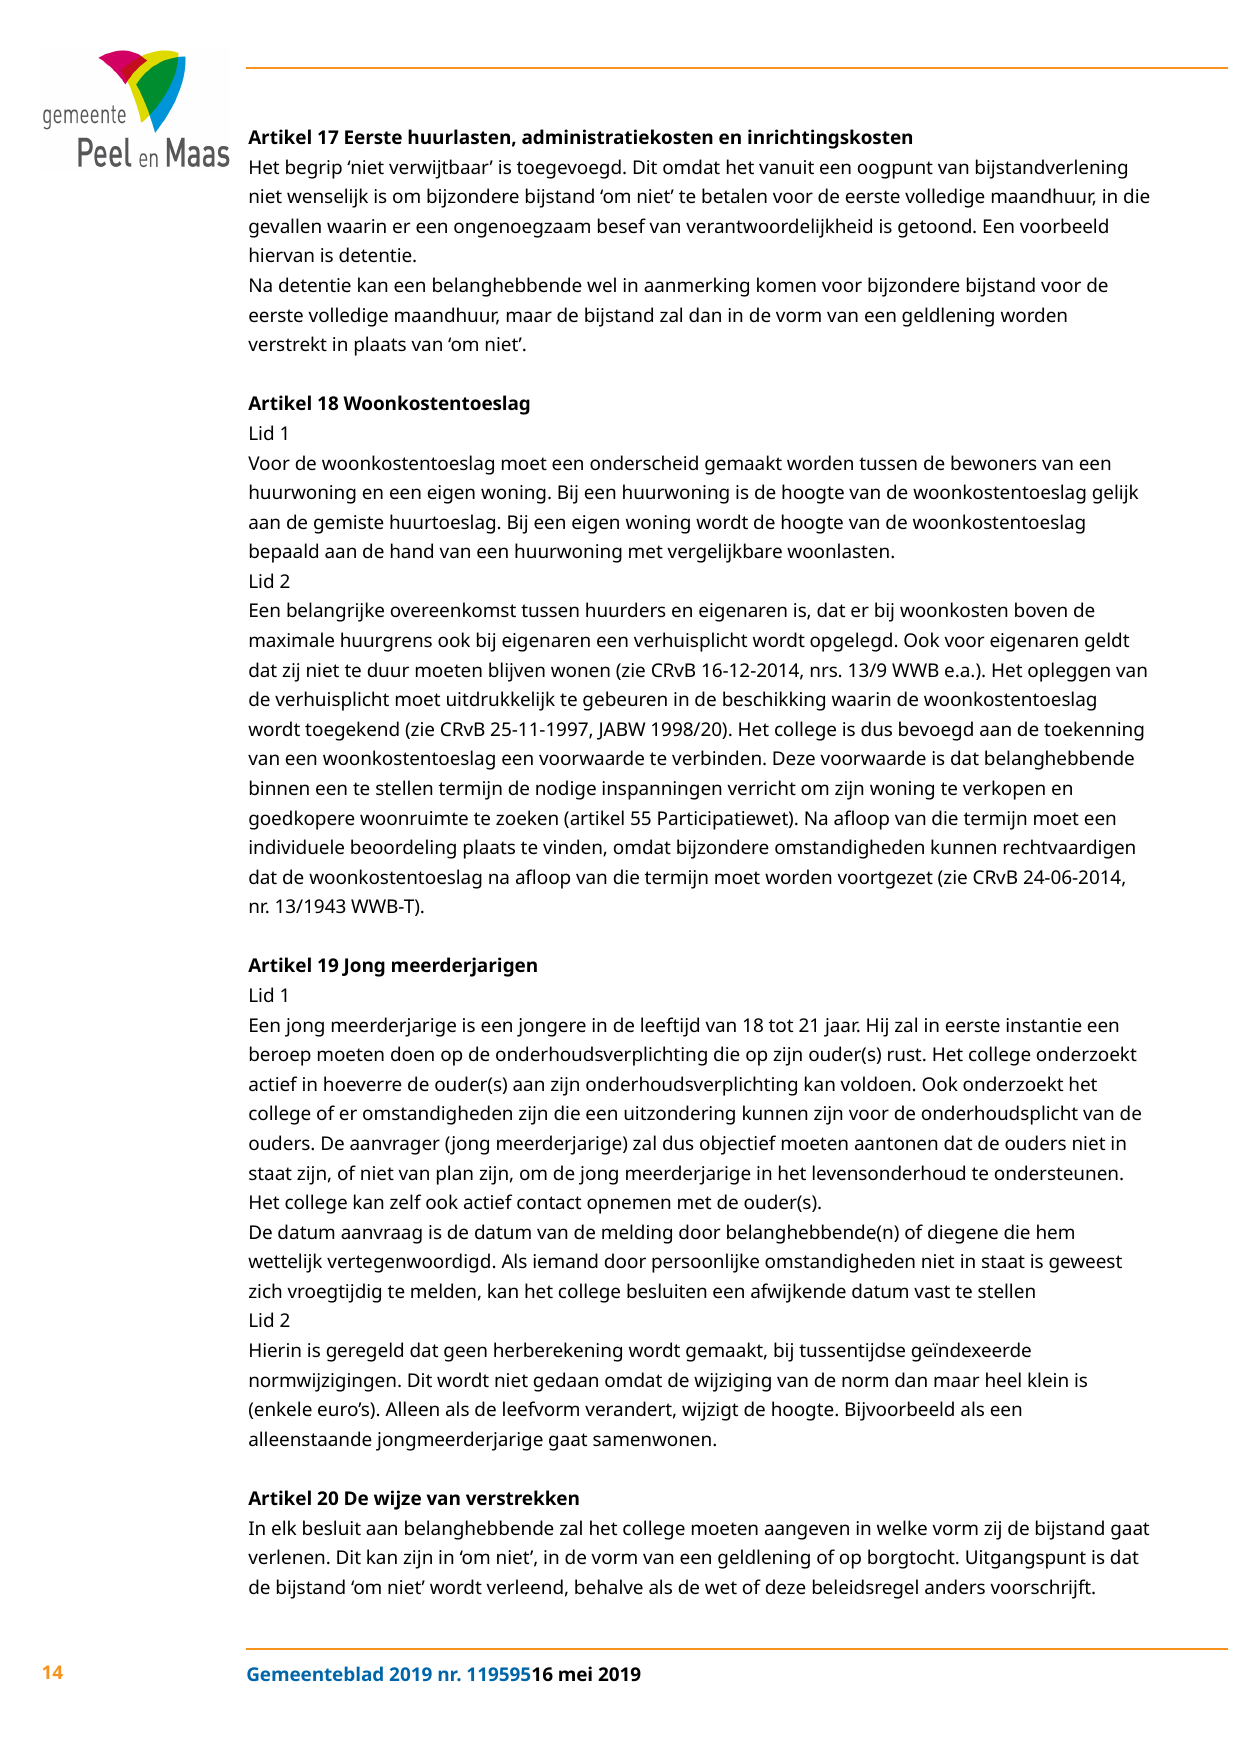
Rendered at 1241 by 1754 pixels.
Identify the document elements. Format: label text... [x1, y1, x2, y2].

text Voor de woonkostentoeslag moet een onderscheid gemaakt worden tussen de bewoners van een huurwoning en een eigen woning. Bij een huurwoning is de hoogte van de woonkostentoeslag gelijk aan de gemiste huurtoeslag. Bij een eigen woning wordt de hoogte van de woonkostentoeslag bepaald aan de hand van een huurwoning met vergelijkbare woonlasten. [248, 450, 1152, 564]
picture [41, 47, 231, 172]
text Het begrip ‘niet verwijtbaar’ is toegevoegd. Dit omdat het vanuit een oogpunt van bijstandverlening niet wenselijk is om bijzondere bijstand ‘om niet’ te betalen voor de eerste volledige maandhuur, in die gevallen waarin er een ongenoegzaam besef van verantwoordelijkheid is getoond. Een voorbeeld hiervan is detentie. [248, 154, 1152, 268]
text Artikel 17 Eerste huurlasten, administratiekosten en inrichtingskosten [248, 124, 1152, 150]
text Lid 1 [248, 982, 1152, 1008]
text Artikel 19 Jong meerderjarigen [248, 953, 1152, 978]
text Artikel 20 De wijze van verstrekken [248, 1485, 1152, 1511]
text Artikel 18 Woonkostentoeslag [248, 391, 1152, 416]
text Lid 1 [248, 420, 1152, 446]
text Hierin is geregeld dat geen herberekening wordt gemaakt, bij tussentijdse geïndexeerde normwijzigingen. Dit wordt niet gedaan omdat de wijziging van de norm dan maar heel klein is (enkele euro’s). Alleen als de leefvorm verandert, wijzigt de hoogte. Bijvoorbeeld als een alleenstaande jongmeerderjarige gaat samenwonen. [248, 1337, 1152, 1452]
text Lid 2 [248, 568, 1152, 594]
text Een belangrijke overeenkomst tussen huurders en eigenaren is, dat er bij woonkosten boven de maximale huurgrens ook bij eigenaren een verhuisplicht wordt opgelegd. Ook voor eigenaren geldt dat zij niet te duur moeten blijven wonen (zie CRvB 16-12-2014, nrs. 13/9 WWB e.a.). Het opleggen van de verhuisplicht moet uitdrukkelijk te gebeuren in de beschikking waarin de woonkostentoeslag wordt toegekend (zie CRvB 25-11-1997, JABW 1998/20). Het college is dus bevoegd aan de toekenning van een woonkostentoeslag een voorwaarde te verbinden. Deze voorwaarde is dat belanghebbende binnen een te stellen termijn de nodige inspanningen verricht om zijn woning te verkopen en goedkopere woonruimte te zoeken (artikel 55 Participatiewet). Na afloop van die termijn moet een individuele beoordeling plaats te vinden, omdat bijzondere omstandigheden kunnen rechtvaardigen dat de woonkostentoeslag na afloop van die termijn moet worden voortgezet (zie CRvB 24-06-2014, nr. 13/1943 WWB-T). [248, 598, 1152, 919]
text Lid 2 [248, 1308, 1152, 1333]
text In elk besluit aan belanghebbende zal het college moeten aangeven in welke vorm zij de bijstand gaat verlenen. Dit kan zijn in ‘om niet’, in de vorm van een geldlening of op borgtocht. Uitgangspunt is dat de bijstand ‘om niet’ wordt verleend, behalve als de wet of deze beleidsregel anders voorschrijft. [248, 1515, 1152, 1600]
text Een jong meerderjarige is een jongere in de leeftijd van 18 tot 21 jaar. Hij zal in eerste instantie een beroep moeten doen op de onderhoudsverplichting die op zijn ouder(s) rust. Het college onderzoekt actief in hoeverre de ouder(s) aan zijn onderhoudsverplichting kan voldoen. Ook onderzoekt het college of er omstandigheden zijn die een uitzondering kunnen zijn voor de onderhoudsplicht van de ouders. De aanvrager (jong meerderjarige) zal dus objectief moeten aantonen dat de ouders niet in staat zijn, of niet van plan zijn, om de jong meerderjarige in het levensonderhoud te ondersteunen. Het college kan zelf ook actief contact opnemen met de ouder(s). [248, 1012, 1152, 1215]
text Na detentie kan een belanghebbende wel in aanmerking komen voor bijzondere bijstand voor de eerste volledige maandhuur, maar de bijstand zal dan in de vorm van een geldlening worden verstrekt in plaats van ‘om niet’. [248, 272, 1152, 357]
text De datum aanvraag is de datum van de melding door belanghebbende(n) of diegene die hem wettelijk vertegenwoordigd. Als iemand door persoonlijke omstandigheden niet in staat is geweest zich vroegtijdig te melden, kan het college besluiten een afwijkende datum vast te stellen [248, 1219, 1152, 1304]
